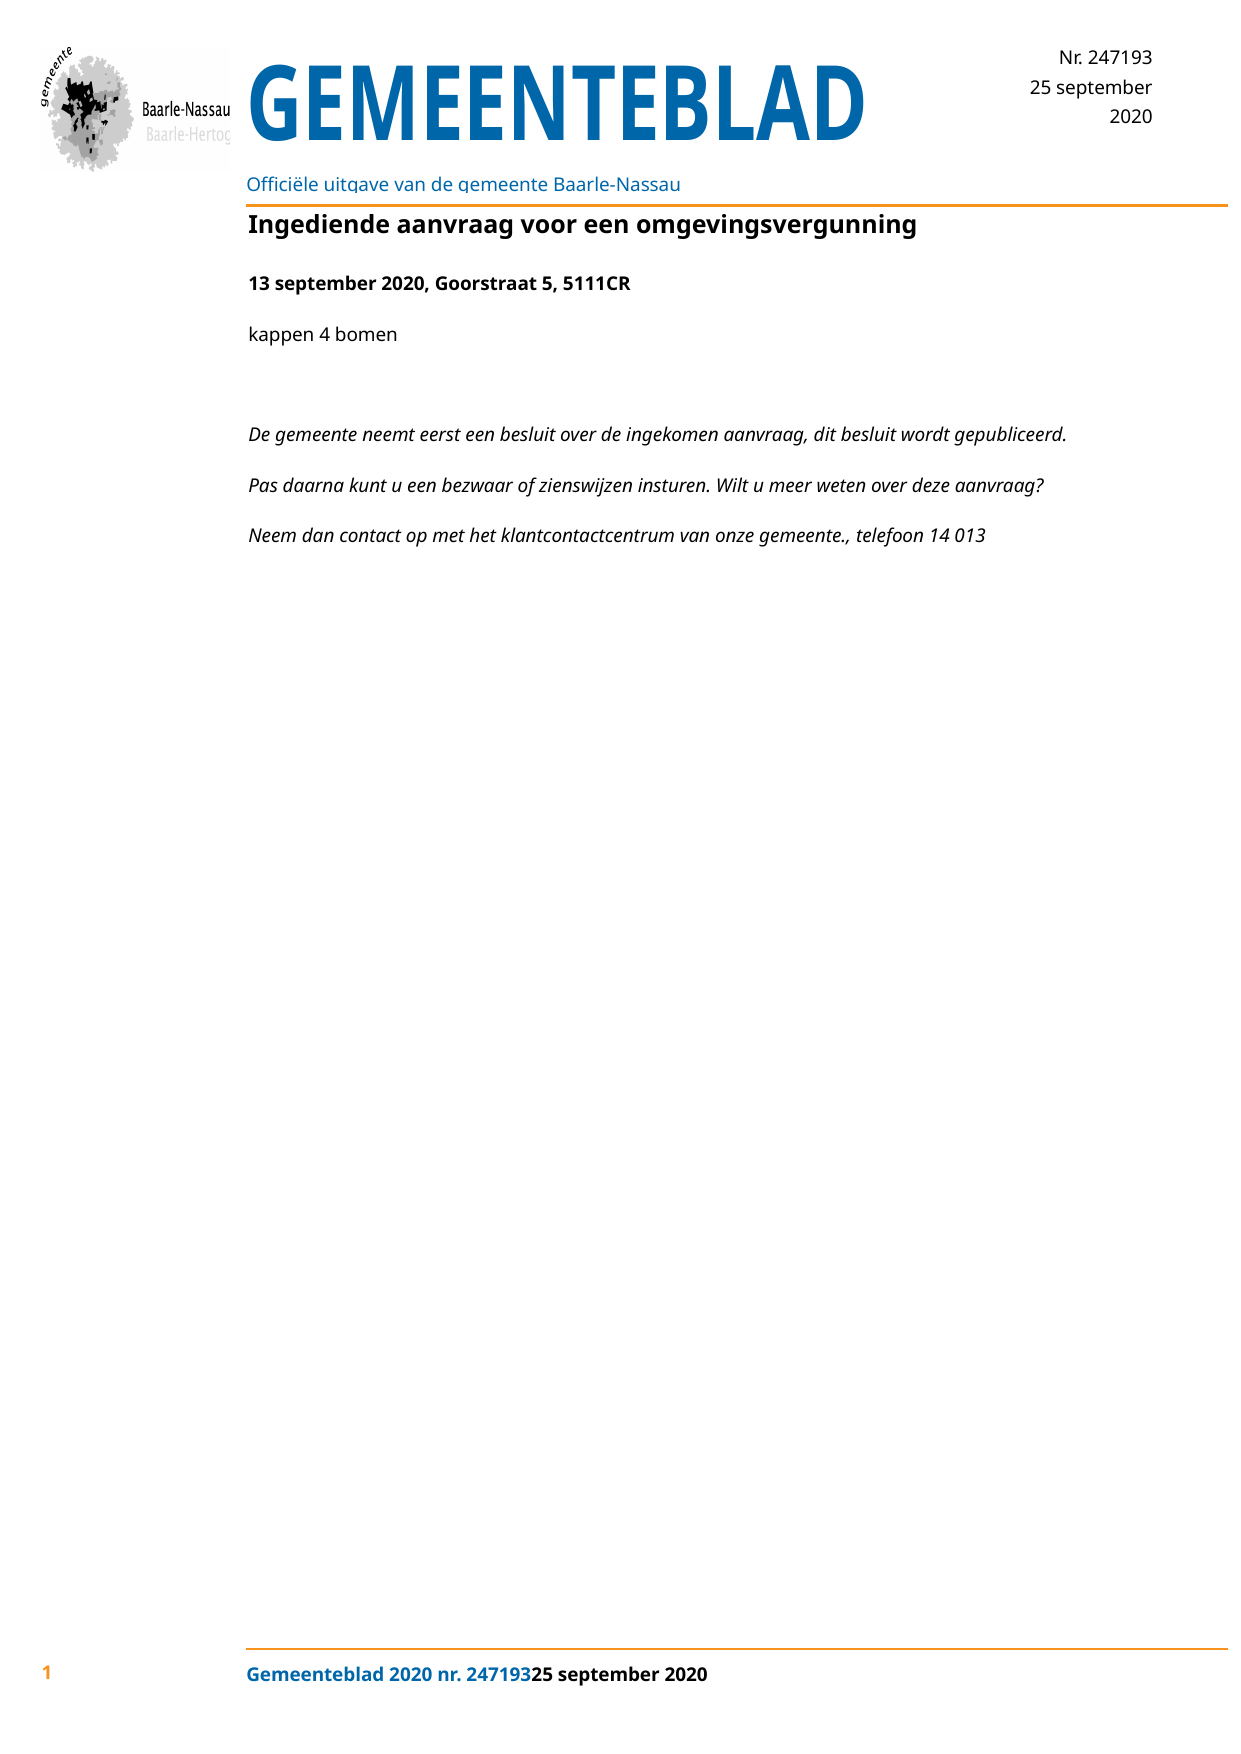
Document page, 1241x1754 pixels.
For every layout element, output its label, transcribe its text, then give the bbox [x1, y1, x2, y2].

text Pas daarna kunt u een bezwaar of zienswijzen insturen. Wilt u meer weten over deze aanvraag? [248, 472, 1152, 498]
text Ingediende aanvraag voor een omgevingsvergunning [248, 207, 1152, 241]
text Neem dan contact op met het klantcontactcentrum van onze gemeente., telefoon 14 013 [248, 522, 1152, 548]
text kappen 4 bomen [248, 321, 1152, 346]
text De gemeente neemt eerst een besluit over de ingekomen aanvraag, dit besluit wordt gepubliceerd. [248, 422, 1152, 447]
picture [41, 47, 231, 172]
text 13 september 2020, Goorstraat 5, 5111CR [248, 270, 1152, 296]
